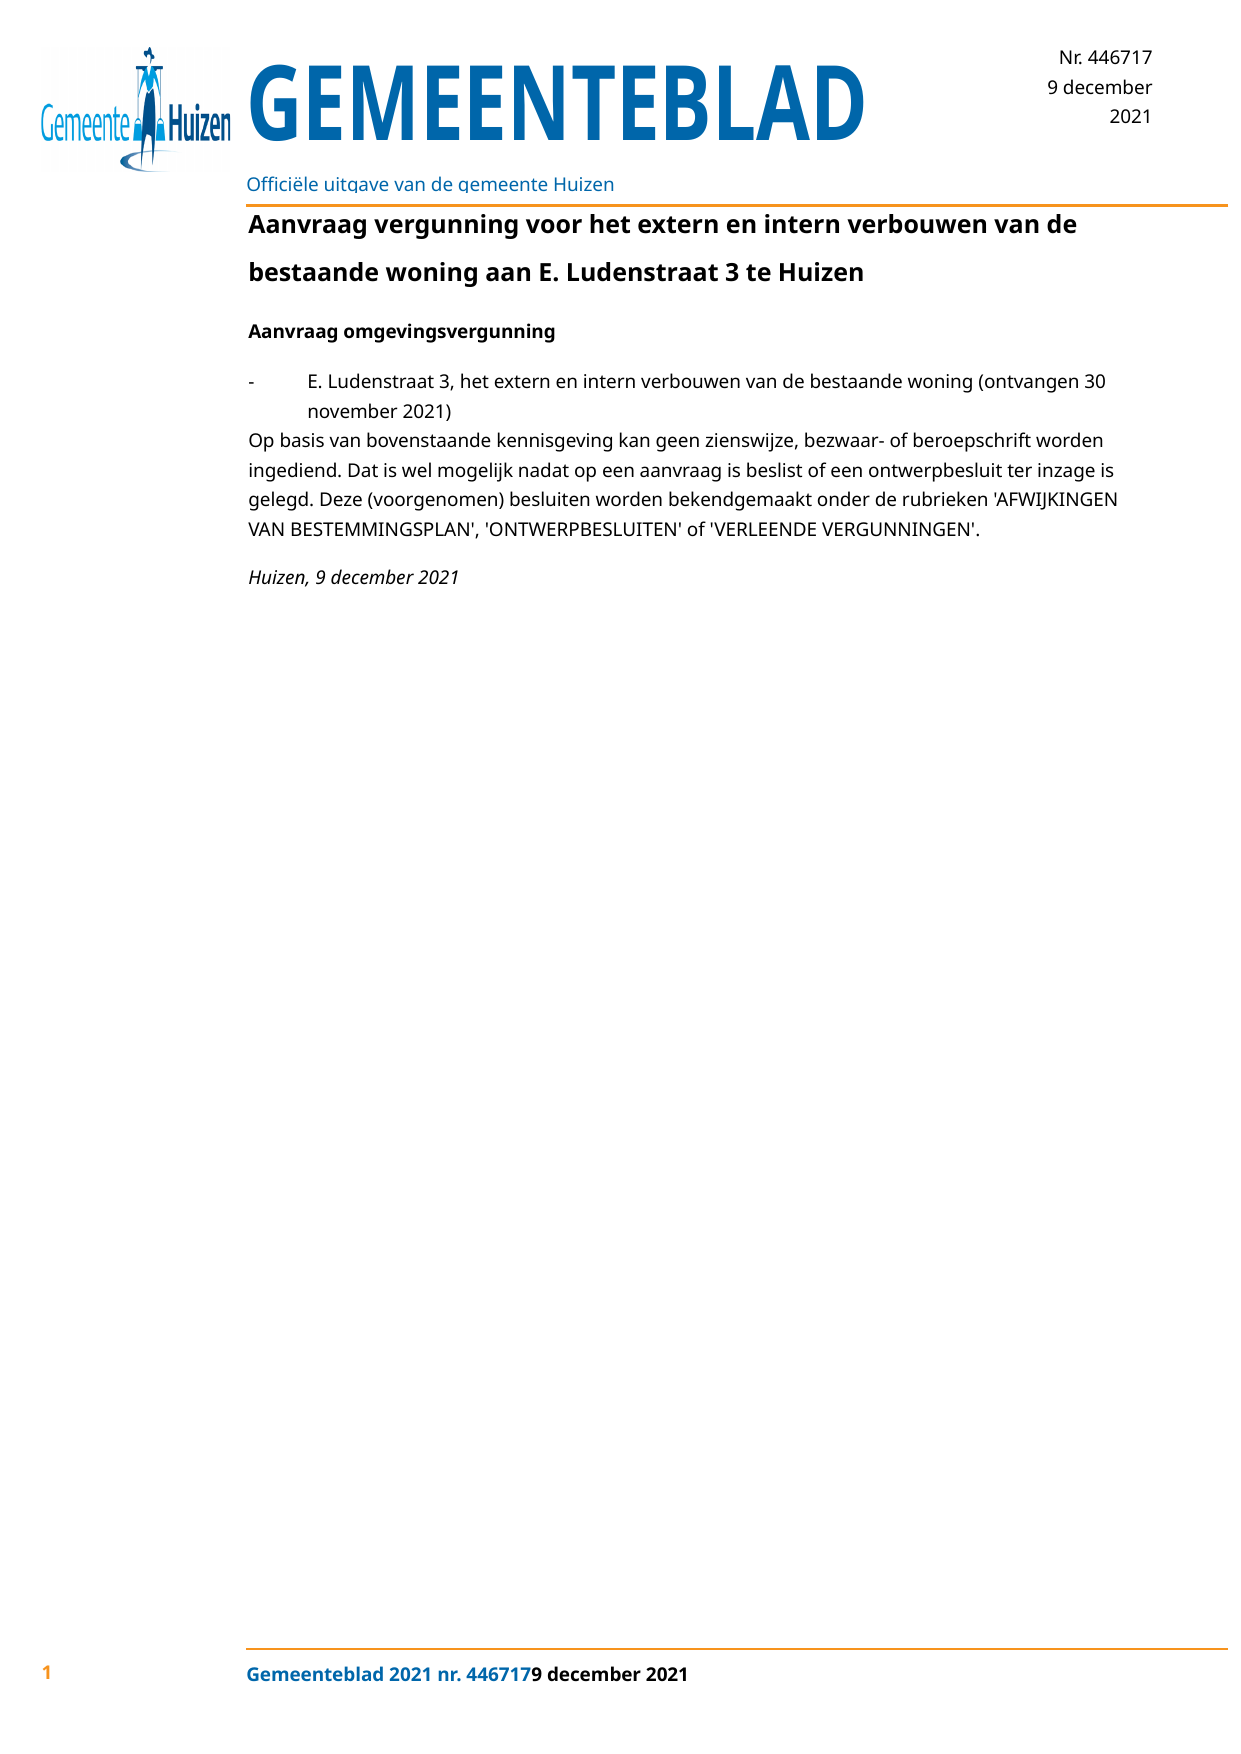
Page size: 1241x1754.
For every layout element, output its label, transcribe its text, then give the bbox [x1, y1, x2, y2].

text Aanvraag vergunning voor het extern en intern verbouwen van de bestaande woning aan E. Ludenstraat 3 te Huizen [248, 207, 1152, 288]
picture [41, 47, 231, 172]
list E. Ludenstraat 3, het extern en intern verbouwen van de bestaande woning (ontvangen 30 november 2021) [248, 368, 1152, 424]
text Aanvraag omgevingsvergunning [248, 318, 1152, 344]
text Huizen, 9 december 2021 [248, 564, 1152, 590]
text Op basis van bovenstaande kennisgeving kan geen zienswijze, bezwaar- of beroepschrift worden ingediend. Dat is wel mogelijk nadat op een aanvraag is beslist of een ontwerpbesluit ter inzage is gelegd. Deze (voorgenomen) besluiten worden bekendgemaakt onder de rubrieken 'AFWIJKINGEN VAN BESTEMMINGSPLAN', 'ONTWERPBESLUITEN' of 'VERLEENDE VERGUNNINGEN'. [248, 427, 1152, 542]
